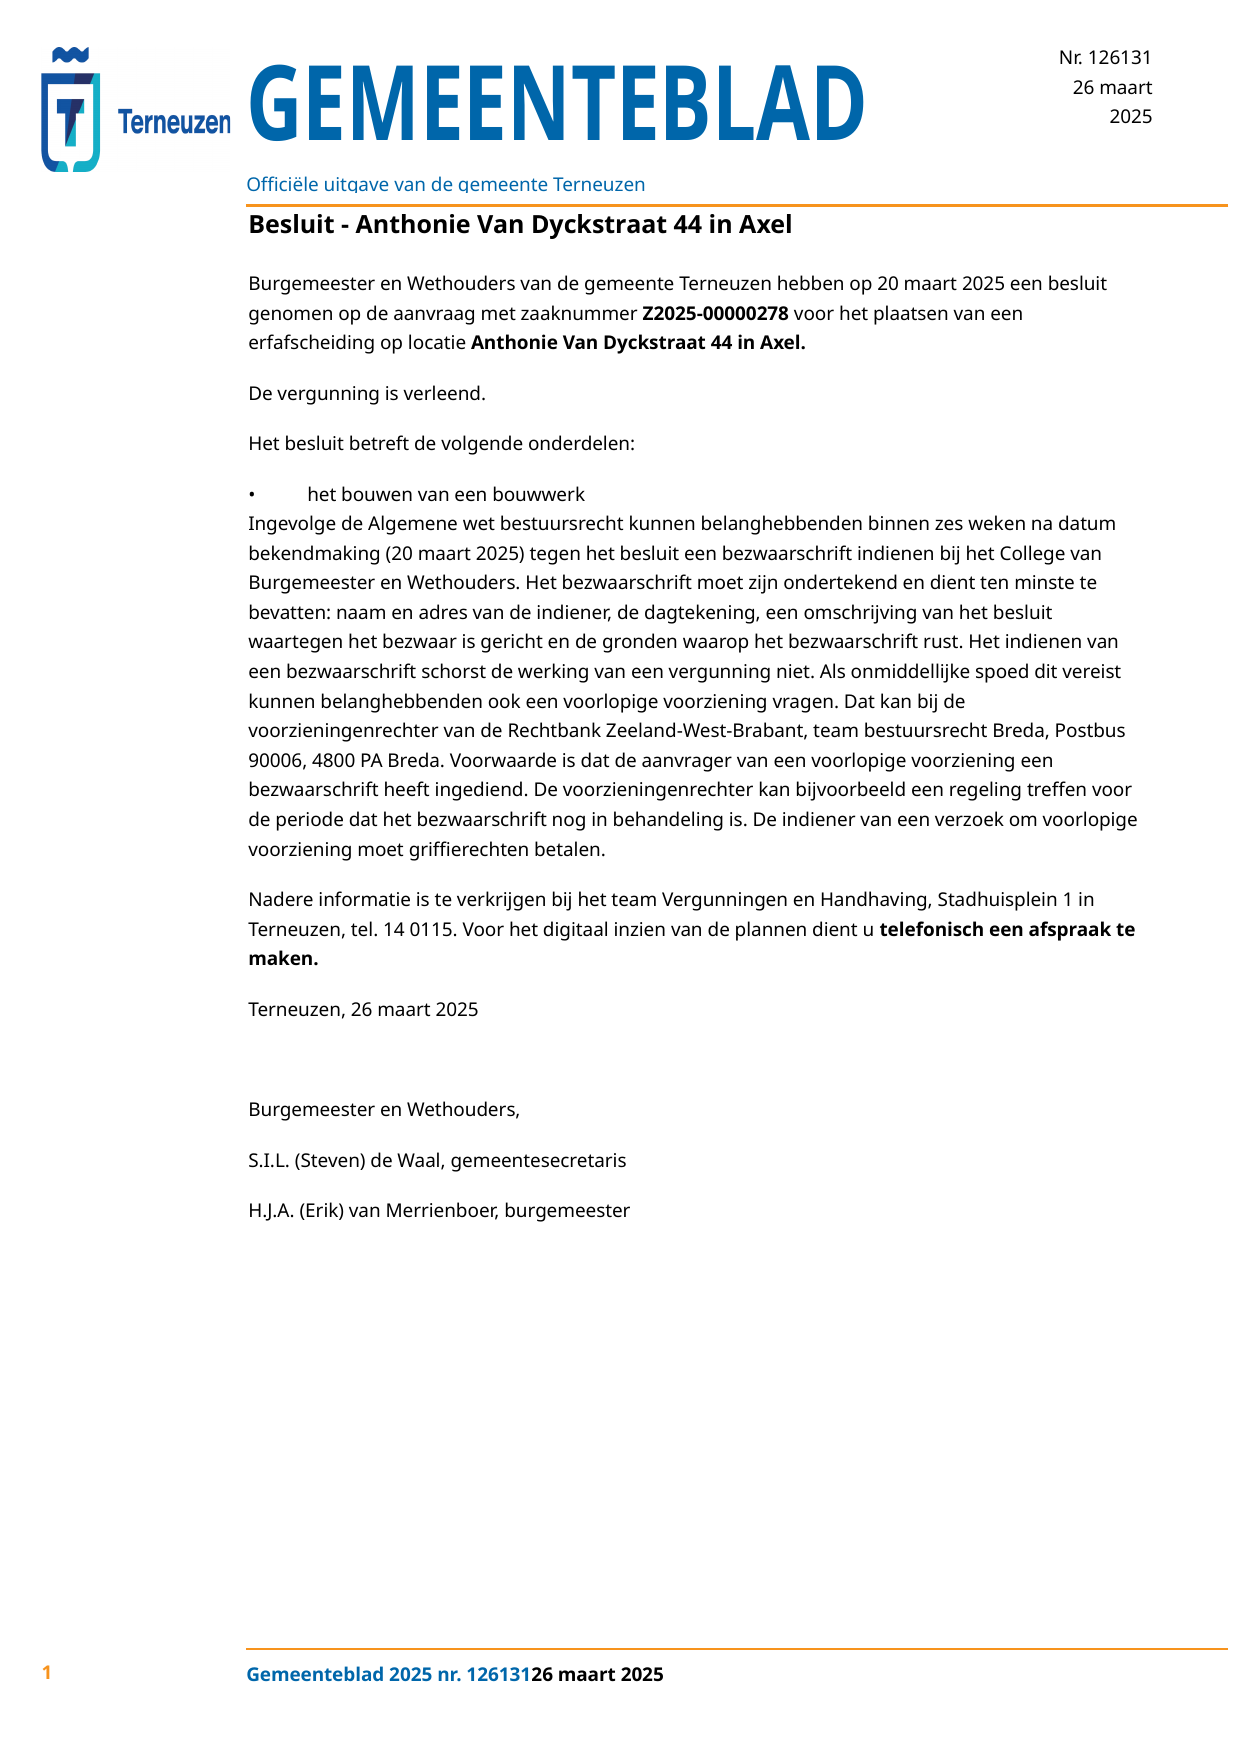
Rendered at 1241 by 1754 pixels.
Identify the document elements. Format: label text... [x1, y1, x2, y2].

text De vergunning is verleend. [248, 380, 1152, 406]
text Burgemeester en Wethouders van de gemeente Terneuzen hebben op 20 maart 2025 een besluit genomen op de aanvraag met zaaknummer Z2025-00000278 voor het plaatsen van een erfafscheiding op locatie Anthonie Van Dyckstraat 44 in Axel. [248, 270, 1152, 355]
text S.I.L. (Steven) de Waal, gemeentesecretaris [248, 1147, 1152, 1173]
list het bouwen van een bouwwerk [248, 481, 1152, 506]
text Terneuzen, 26 maart 2025 [248, 996, 1152, 1021]
text Besluit - Anthonie Van Dyckstraat 44 in Axel [248, 207, 1152, 241]
text Burgemeester en Wethouders, [248, 1097, 1152, 1122]
text Het besluit betreft de volgende onderdelen: [248, 430, 1152, 456]
text Ingevolge de Algemene wet bestuursrecht kunnen belanghebbenden binnen zes weken na datum bekendmaking (20 maart 2025) tegen het besluit een bezwaarschrift indienen bij het College van Burgemeester en Wethouders. Het bezwaarschrift moet zijn ondertekend en dient ten minste te bevatten: naam en adres van de indiener, de dagtekening, een omschrijving van het besluit waartegen het bezwaar is gericht en de gronden waarop het bezwaarschrift rust. Het indienen van een bezwaarschrift schorst de werking van een vergunning niet. Als onmiddellijke spoed dit vereist kunnen belanghebbenden ook een voorlopige voorziening vragen. Dat kan bij de voorzieningenrechter van de Rechtbank Zeeland-West-Brabant, team bestuursrecht Breda, Postbus 90006, 4800 PA Breda. Voorwaarde is dat de aanvrager van een voorlopige voorziening een bezwaarschrift heeft ingediend. De voorzieningenrechter kan bijvoorbeeld een regeling treffen voor de periode dat het bezwaarschrift nog in behandeling is. De indiener van een verzoek om voorlopige voorziening moet griffierechten betalen. [248, 510, 1152, 861]
text H.J.A. (Erik) van Merrienboer, burgemeester [248, 1197, 1152, 1223]
picture [41, 47, 231, 172]
text Nadere informatie is te verkrijgen bij het team Vergunningen en Handhaving, Stadhuisplein 1 in Terneuzen, tel. 14 0115. Voor het digitaal inzien van de plannen dient u telefonisch een afspraak te maken. [248, 886, 1152, 971]
